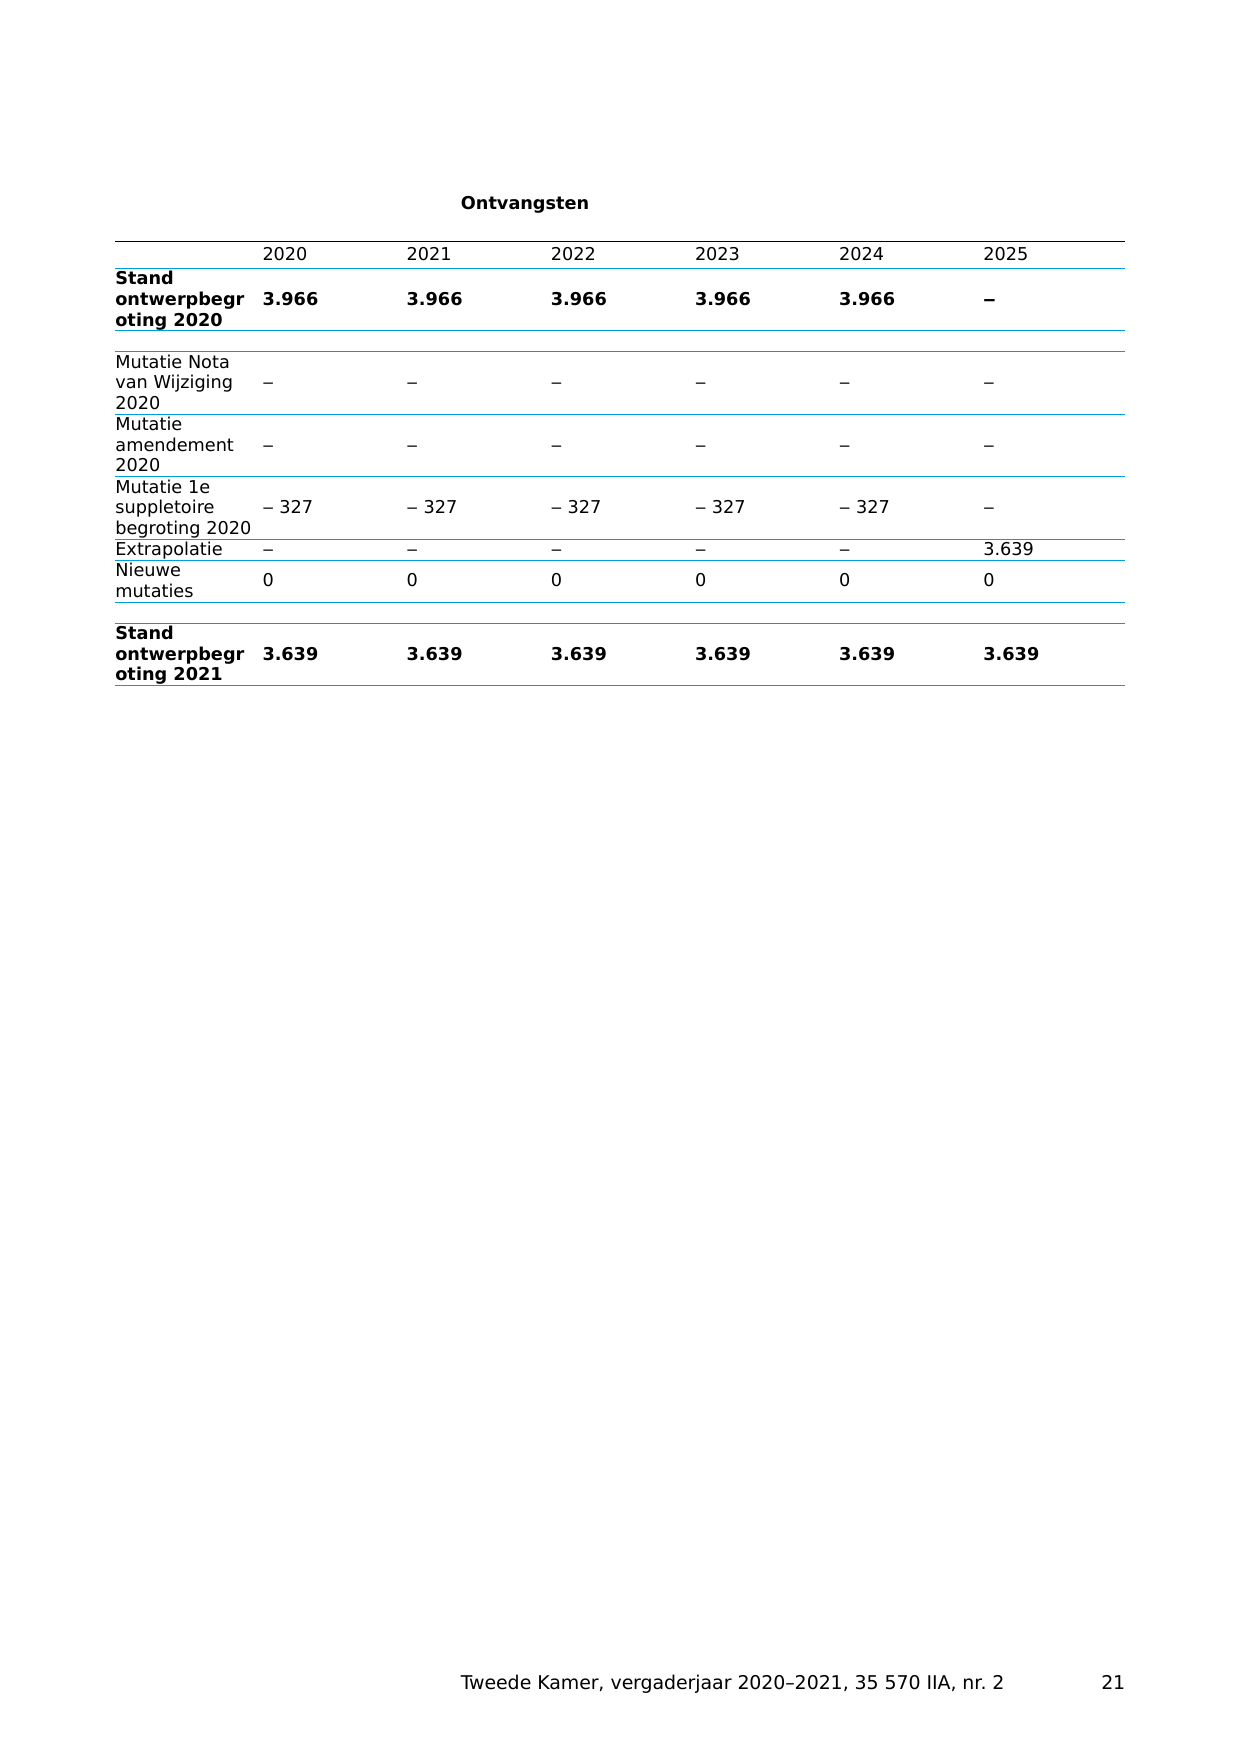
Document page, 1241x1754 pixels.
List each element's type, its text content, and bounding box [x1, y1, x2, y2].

table_cell ‒ [404, 352, 548, 414]
table_cell ‒ 327 [259, 477, 403, 538]
table_cell 3.966 [259, 269, 403, 330]
table_cell [836, 603, 980, 622]
table_cell Nieuwe mutaties [115, 561, 259, 601]
table_cell ‒ [836, 540, 980, 559]
table_cell ‒ [692, 415, 836, 476]
table_cell 3.639 [404, 624, 548, 685]
table_cell [548, 331, 692, 351]
table_cell ‒ [404, 540, 548, 559]
table_cell ‒ [404, 415, 548, 476]
table_cell [404, 603, 548, 622]
table_cell Mutatie amendement 2020 [115, 415, 259, 476]
table_cell Extrapolatie [115, 540, 259, 559]
table_cell [980, 603, 1125, 622]
table_cell 3.966 [692, 269, 836, 330]
table_cell 2023 [692, 242, 836, 268]
table_cell [692, 331, 836, 351]
table_cell 2024 [836, 242, 980, 268]
table_cell ‒ [692, 352, 836, 414]
table_cell ‒ 327 [404, 477, 548, 538]
table_cell ‒ [980, 352, 1125, 414]
table_cell ‒ [548, 415, 692, 476]
table_cell ‒ [692, 540, 836, 559]
table_cell ‒ [836, 415, 980, 476]
table_cell [836, 331, 980, 351]
table_cell [259, 603, 403, 622]
table_cell 2022 [548, 242, 692, 268]
table_cell 3.966 [404, 269, 548, 330]
table_cell ‒ [980, 477, 1125, 538]
table_cell [115, 242, 259, 268]
table_cell ‒ [259, 352, 403, 414]
table_cell 2025 [980, 242, 1125, 268]
table_cell 3.639 [980, 624, 1125, 685]
table_cell 2021 [404, 242, 548, 268]
table_cell [404, 331, 548, 351]
table_cell 0 [548, 561, 692, 601]
table_cell Mutatie 1e suppletoire begroting 2020 [115, 477, 259, 538]
table_cell 2020 [259, 242, 403, 268]
table_cell Stand ontwerpbegroting 2020 [115, 269, 259, 330]
table_cell 3.639 [980, 540, 1125, 559]
table_cell [548, 603, 692, 622]
table_cell 0 [692, 561, 836, 601]
table_cell ‒ [259, 415, 403, 476]
table_cell ‒ [548, 352, 692, 414]
table_cell ‒ 327 [692, 477, 836, 538]
table_cell [259, 331, 403, 351]
table_cell ‒ 327 [548, 477, 692, 538]
table_cell 3.639 [836, 624, 980, 685]
table_cell 0 [259, 561, 403, 601]
table_cell 3.639 [692, 624, 836, 685]
table_cell [115, 603, 259, 622]
table_cell ‒ [259, 540, 403, 559]
table_header Tabel 15 Ontvangsten beleidsartikel 3. Wetgeving en controle Tweede Kamer (bedragen x € 1000) [115, 216, 1125, 241]
table_cell 3.966 [836, 269, 980, 330]
table_cell ‒ 327 [836, 477, 980, 538]
table_cell Stand ontwerpbegroting 2021 [115, 624, 259, 685]
table_cell 0 [980, 561, 1125, 601]
table_cell 3.639 [259, 624, 403, 685]
table_cell 0 [404, 561, 548, 601]
table_cell [692, 603, 836, 622]
table_cell 3.966 [548, 269, 692, 330]
table_cell 0 [836, 561, 980, 601]
table_cell ‒ [548, 540, 692, 559]
table_cell ‒ [980, 269, 1125, 330]
table_cell 3.639 [548, 624, 692, 685]
table_cell ‒ [980, 415, 1125, 476]
table_cell ‒ [836, 352, 980, 414]
table_cell [115, 331, 259, 351]
text Ontvangsten [461, 191, 1125, 214]
table_cell [980, 331, 1125, 351]
table_cell Mutatie Nota van Wijziging 2020 [115, 352, 259, 414]
